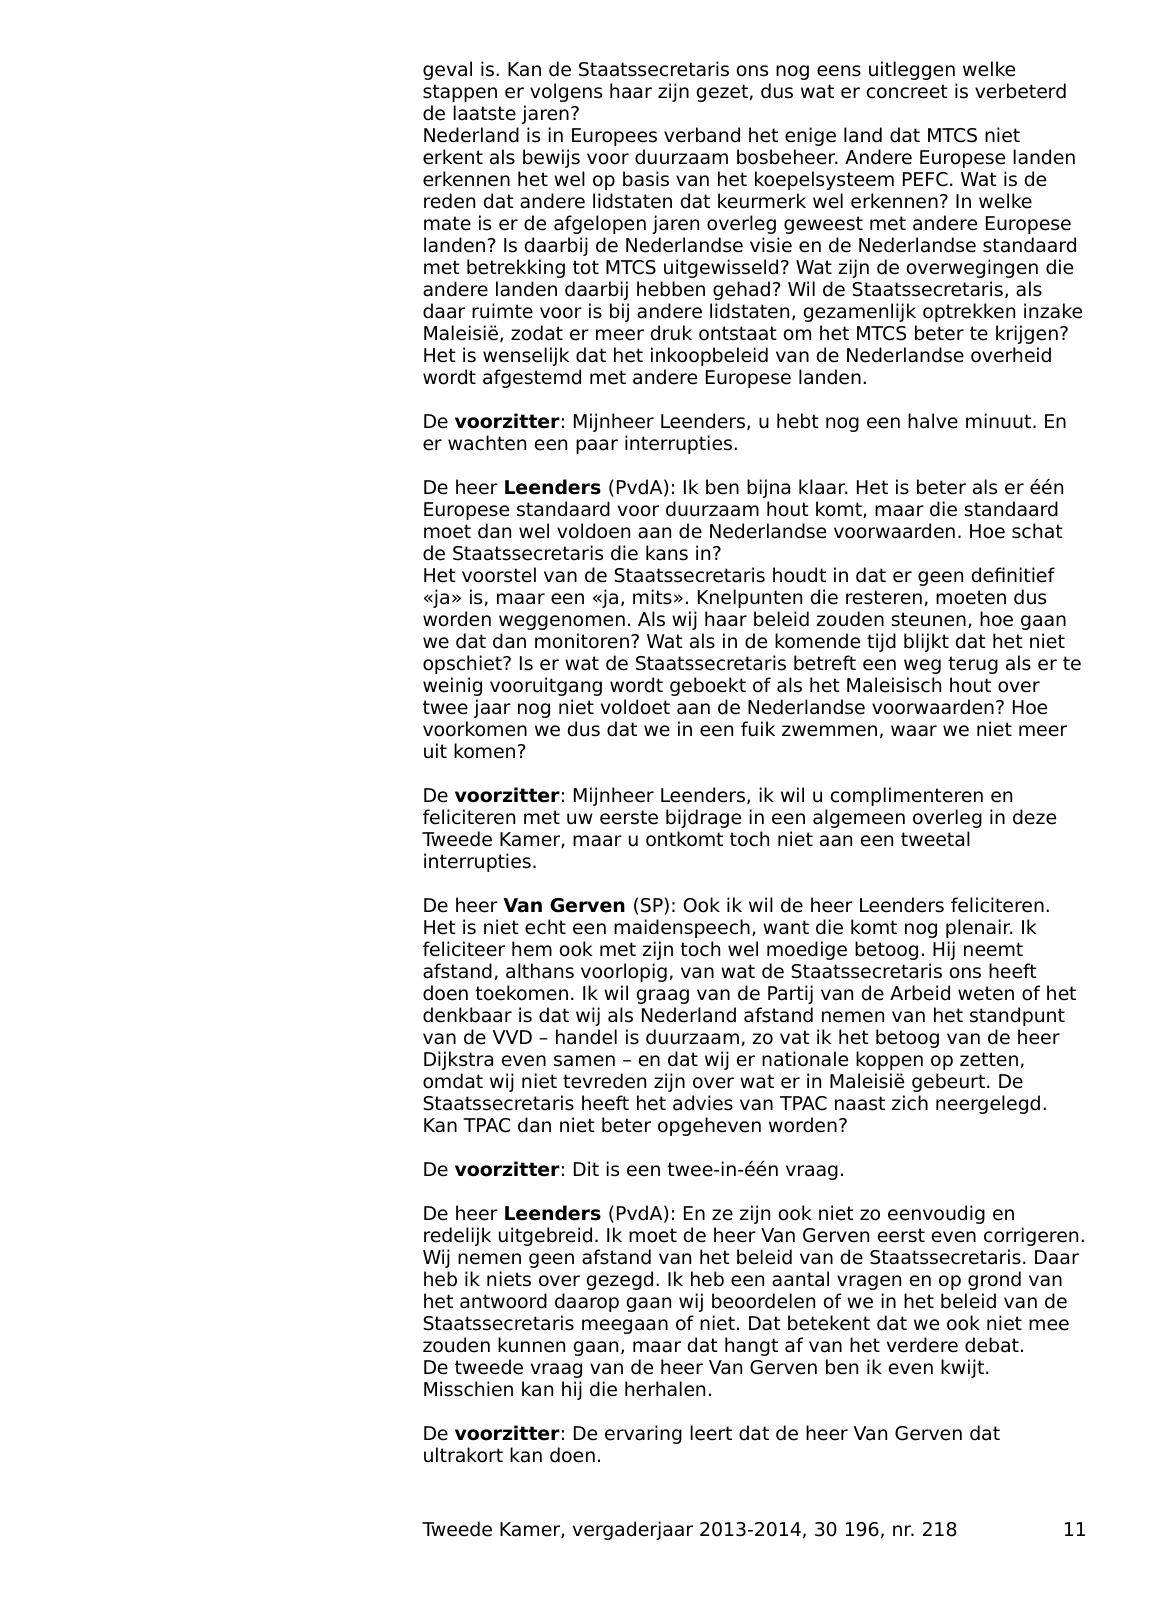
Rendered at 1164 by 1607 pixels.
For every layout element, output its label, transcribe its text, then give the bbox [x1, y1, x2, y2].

text De voorzitter: Mijnheer Leenders, ik wil u complimenteren en feliciteren met uw eerste bijdrage in een algemeen overleg in deze Tweede Kamer, maar u ontkomt toch niet aan een tweetal interrupties. [422, 785, 1087, 873]
text geval is. Kan de Staatssecretaris ons nog eens uitleggen welke stappen er volgens haar zijn gezet, dus wat er concreet is verbeterd de laatste jaren? [422, 59, 1087, 125]
text De heer Van Gerven (SP): Ook ik wil de heer Leenders feliciteren. Het is niet echt een maidenspeech, want die komt nog plenair. Ik feliciteer hem ook met zijn toch wel moedige betoog. Hij neemt afstand, althans voorlopig, van wat de Staatssecretaris ons heeft doen toekomen. Ik wil graag van de Partij van de Arbeid weten of het denkbaar is dat wij als Nederland afstand nemen van het standpunt van de VVD – handel is duurzaam, zo vat ik het betoog van de heer Dijkstra even samen – en dat wij er nationale koppen op zetten, omdat wij niet tevreden zijn over wat er in Maleisië gebeurt. De Staatssecretaris heeft het advies van TPAC naast zich neergelegd. Kan TPAC dan niet beter opgeheven worden? [422, 895, 1087, 1137]
text De heer Leenders (PvdA): Ik ben bijna klaar. Het is beter als er één Europese standaard voor duurzaam hout komt, maar die standaard moet dan wel voldoen aan de Nederlandse voorwaarden. Hoe schat de Staatssecretaris die kans in? [422, 477, 1087, 565]
text De voorzitter: De ervaring leert dat de heer Van Gerven dat ultrakort kan doen. [422, 1423, 1087, 1467]
text De voorzitter: Dit is een twee-in-één vraag. [422, 1159, 1087, 1181]
text De tweede vraag van de heer Van Gerven ben ik even kwijt. Misschien kan hij die herhalen. [422, 1357, 1087, 1401]
text Het voorstel van de Staatssecretaris houdt in dat er geen definitief «ja» is, maar een «ja, mits». Knelpunten die resteren, moeten dus worden weggenomen. Als wij haar beleid zouden steunen, hoe gaan we dat dan monitoren? Wat als in de komende tijd blijkt dat het niet opschiet? Is er wat de Staatssecretaris betreft een weg terug als er te weinig vooruitgang wordt geboekt of als het Maleisisch hout over twee jaar nog niet voldoet aan de Nederlandse voorwaarden? Hoe voorkomen we dus dat we in een fuik zwemmen, waar we niet meer uit komen? [422, 565, 1087, 763]
text De heer Leenders (PvdA): En ze zijn ook niet zo eenvoudig en redelijk uitgebreid. Ik moet de heer Van Gerven eerst even corrigeren. Wij nemen geen afstand van het beleid van de Staatssecretaris. Daar heb ik niets over gezegd. Ik heb een aantal vragen en op grond van het antwoord daarop gaan wij beoordelen of we in het beleid van de Staatssecretaris meegaan of niet. Dat betekent dat we ook niet mee zouden kunnen gaan, maar dat hangt af van het verdere debat. [422, 1203, 1087, 1357]
text Nederland is in Europees verband het enige land dat MTCS niet erkent als bewijs voor duurzaam bosbeheer. Andere Europese landen erkennen het wel op basis van het koepelsysteem PEFC. Wat is de reden dat andere lidstaten dat keurmerk wel erkennen? In welke mate is er de afgelopen jaren overleg geweest met andere Europese landen? Is daarbij de Nederlandse visie en de Nederlandse standaard met betrekking tot MTCS uitgewisseld? Wat zijn de overwegingen die andere landen daarbij hebben gehad? Wil de Staatssecretaris, als daar ruimte voor is bij andere lidstaten, gezamenlijk optrekken inzake Maleisië, zodat er meer druk ontstaat om het MTCS beter te krijgen? [422, 125, 1087, 345]
text Het is wenselijk dat het inkoopbeleid van de Nederlandse overheid wordt afgestemd met andere Europese landen. [422, 345, 1087, 389]
text De voorzitter: Mijnheer Leenders, u hebt nog een halve minuut. En er wachten een paar interrupties. [422, 411, 1087, 455]
